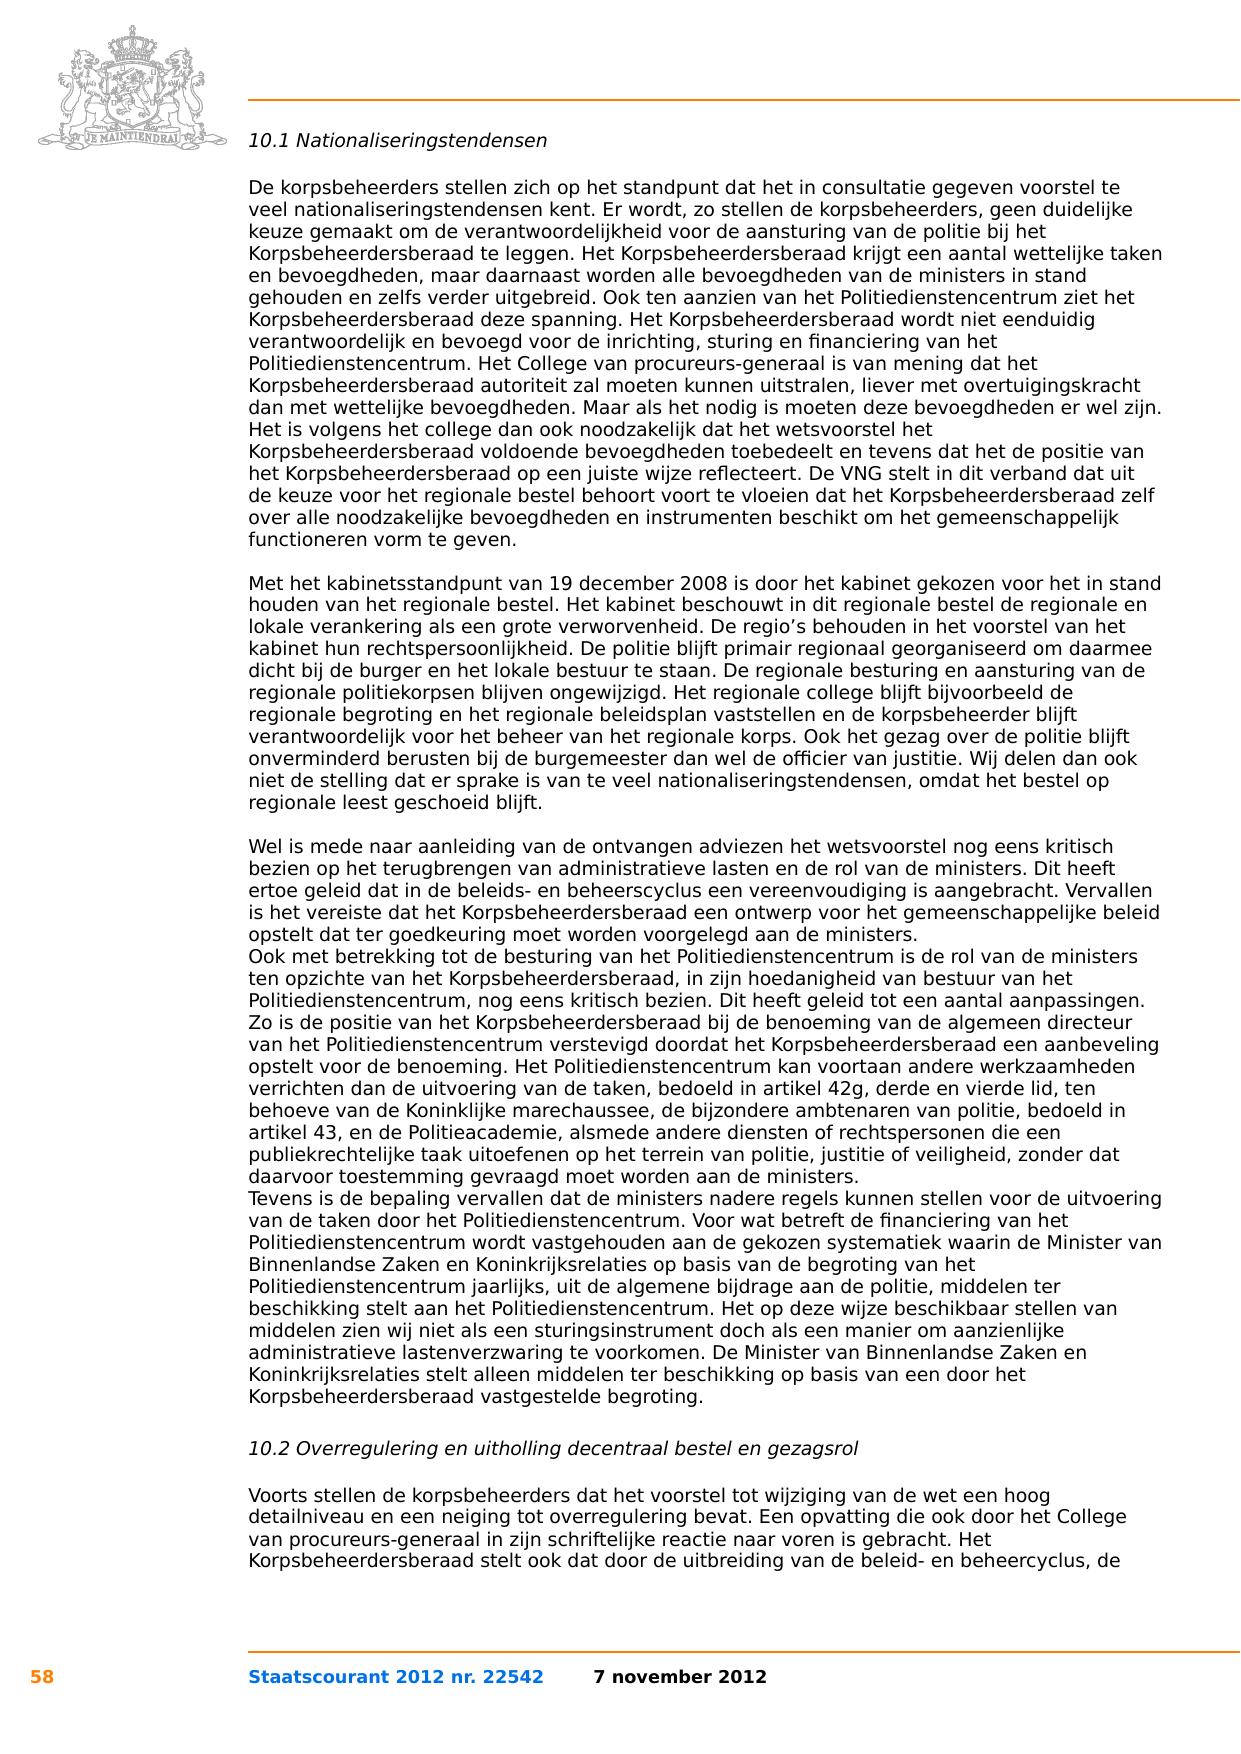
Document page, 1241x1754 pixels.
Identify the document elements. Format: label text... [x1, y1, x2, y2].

text Met het kabinetsstandpunt van 19 december 2008 is door het kabinet gekozen voor het in stand houden van het regionale bestel. Het kabinet beschouwt in dit regionale bestel de regionale en lokale verankering als een grote verworvenheid. De regio’s behouden in het voorstel van het kabinet hun rechtspersoonlijkheid. De politie blijft primair regionaal georganiseerd om daarmee dicht bij de burger en het lokale bestuur te staan. De regionale besturing en aansturing van de regionale politiekorpsen blijven ongewijzigd. Het regionale college blijft bijvoorbeeld de regionale begroting en het regionale beleidsplan vaststellen en de korpsbeheerder blijft verantwoordelijk voor het beheer van het regionale korps. Ook het gezag over de politie blijft onverminderd berusten bij de burgemeester dan wel de officier van justitie. Wij delen dan ook niet de stelling dat er sprake is van te veel nationaliseringstendensen, omdat het bestel op regionale leest geschoeid blijft. [248, 572, 1163, 814]
text Voorts stellen de korpsbeheerders dat het voorstel tot wijziging van de wet een hoog detailniveau en een neiging tot overregulering bevat. Een opvatting die ook door het College van procureurs-generaal in zijn schriftelijke reactie naar voren is gebracht. Het Korpsbeheerdersberaad stelt ook dat door de uitbreiding van de beleid- en beheercyclus, de [248, 1484, 1163, 1572]
subtitle 10.1 Nationaliseringstendensen [248, 130, 1163, 152]
text Ook met betrekking tot de besturing van het Politiedienstencentrum is de rol van de ministers ten opzichte van het Korpsbeheerdersberaad, in zijn hoedanigheid van bestuur van het Politiedienstencentrum, nog eens kritisch bezien. Dit heeft geleid tot een aantal aanpassingen. Zo is de positie van het Korpsbeheerdersberaad bij de benoeming van de algemeen directeur van het Politiedienstencentrum verstevigd doordat het Korpsbeheerdersberaad een aanbeveling opstelt voor de benoeming. Het Politiedienstencentrum kan voortaan andere werkzaamheden verrichten dan de uitvoering van de taken, bedoeld in artikel 42g, derde en vierde lid, ten behoeve van de Koninklijke marechaussee, de bijzondere ambtenaren van politie, bedoeld in artikel 43, en de Politieacademie, alsmede andere diensten of rechtspersonen die een publiekrechtelijke taak uitoefenen op het terrein van politie, justitie of veiligheid, zonder dat daarvoor toestemming gevraagd moet worden aan de ministers. [248, 946, 1163, 1188]
picture [38, 25, 227, 150]
text De korpsbeheerders stellen zich op het standpunt dat het in consultatie gegeven voorstel te veel nationaliseringstendensen kent. Er wordt, zo stellen de korpsbeheerders, geen duidelijke keuze gemaakt om de verantwoordelijkheid voor de aansturing van de politie bij het Korpsbeheerdersberaad te leggen. Het Korpsbeheerdersberaad krijgt een aantal wettelijke taken en bevoegdheden, maar daarnaast worden alle bevoegdheden van de ministers in stand gehouden en zelfs verder uitgebreid. Ook ten aanzien van het Politiedienstencentrum ziet het Korpsbeheerdersberaad deze spanning. Het Korpsbeheerdersberaad wordt niet eenduidig verantwoordelijk en bevoegd voor de inrichting, sturing en financiering van het Politiedienstencentrum. Het College van procureurs-generaal is van mening dat het Korpsbeheerdersberaad autoriteit zal moeten kunnen uitstralen, liever met overtuigingskracht dan met wettelijke bevoegdheden. Maar als het nodig is moeten deze bevoegdheden er wel zijn. Het is volgens het college dan ook noodzakelijk dat het wetsvoorstel het Korpsbeheerdersberaad voldoende bevoegdheden toebedeelt en tevens dat het de positie van het Korpsbeheerdersberaad op een juiste wijze reflecteert. De VNG stelt in dit verband dat uit de keuze voor het regionale bestel behoort voort te vloeien dat het Korpsbeheerdersberaad zelf over alle noodzakelijke bevoegdheden en instrumenten beschikt om het gemeenschappelijk functioneren vorm te geven. [248, 177, 1163, 551]
subtitle 10.2 Overregulering en uitholling decentraal bestel en gezagsrol [248, 1437, 1163, 1459]
text Wel is mede naar aanleiding van de ontvangen adviezen het wetsvoorstel nog eens kritisch bezien op het terugbrengen van administratieve lasten en de rol van de ministers. Dit heeft ertoe geleid dat in de beleids- en beheerscyclus een vereenvoudiging is aangebracht. Vervallen is het vereiste dat het Korpsbeheerdersberaad een ontwerp voor het gemeenschappelijke beleid opstelt dat ter goedkeuring moet worden voorgelegd aan de ministers. [248, 836, 1163, 946]
text Tevens is de bepaling vervallen dat de ministers nadere regels kunnen stellen voor de uitvoering van de taken door het Politiedienstencentrum. Voor wat betreft de financiering van het Politiedienstencentrum wordt vastgehouden aan de gekozen systematiek waarin de Minister van Binnenlandse Zaken en Koninkrijksrelaties op basis van de begroting van het Politiedienstencentrum jaarlijks, uit de algemene bijdrage aan de politie, middelen ter beschikking stelt aan het Politiedienstencentrum. Het op deze wijze beschikbaar stellen van middelen zien wij niet als een sturingsinstrument doch als een manier om aanzienlijke administratieve lastenverzwaring te voorkomen. De Minister van Binnenlandse Zaken en Koninkrijksrelaties stelt alleen middelen ter beschikking op basis van een door het Korpsbeheerdersberaad vastgestelde begroting. [248, 1188, 1163, 1407]
